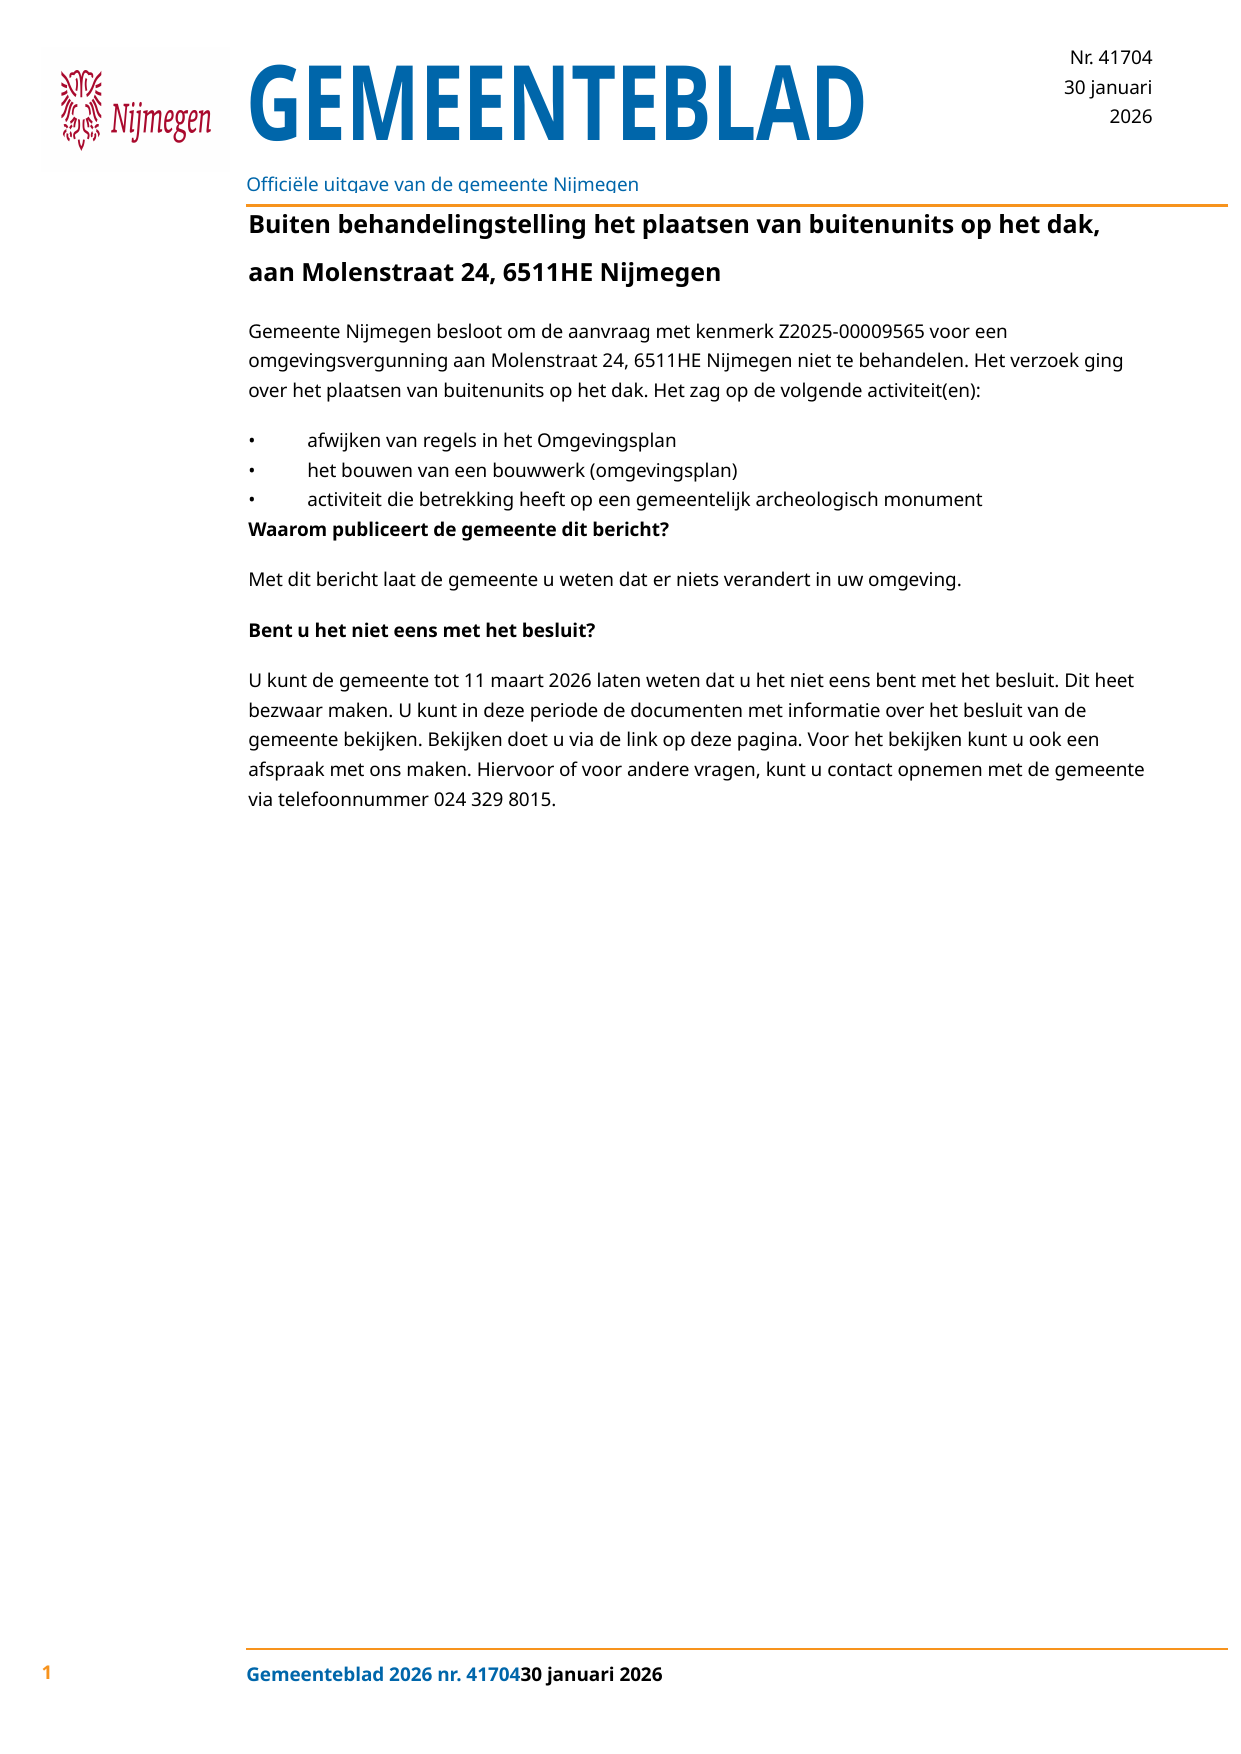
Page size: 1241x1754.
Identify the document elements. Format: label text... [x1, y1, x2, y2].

list activiteit die betrekking heeft op een gemeentelijk archeologisch monument [248, 487, 1152, 512]
text Gemeente Nijmegen besloot om de aanvraag met kenmerk Z2025-00009565 voor een omgevingsvergunning aan Molenstraat 24, 6511HE Nijmegen niet te behandelen. Het verzoek ging over het plaatsen van buitenunits op het dak. Het zag op de volgende activiteit(en): [248, 318, 1152, 403]
text Waarom publiceert de gemeente dit bericht? [248, 516, 1152, 542]
text Bent u het niet eens met het besluit? [248, 617, 1152, 643]
text Met dit bericht laat de gemeente u weten dat er niets verandert in uw omgeving. [248, 567, 1152, 592]
list afwijken van regels in het Omgevingsplan [248, 427, 1152, 453]
text U kunt de gemeente tot 11 maart 2026 laten weten dat u het niet eens bent met het besluit. Dit heet bezwaar maken. U kunt in deze periode de documenten met informatie over het besluit van de gemeente bekijken. Bekijken doet u via de link op deze pagina. Voor het bekijken kunt u ook een afspraak met ons maken. Hiervoor of voor andere vragen, kunt u contact opnemen met de gemeente via telefoonnummer 024 329 8015. [248, 667, 1152, 812]
list het bouwen van een bouwwerk (omgevingsplan) [248, 457, 1152, 483]
picture [41, 47, 231, 172]
text Buiten behandelingstelling het plaatsen van buitenunits op het dak, aan Molenstraat 24, 6511HE Nijmegen [248, 207, 1152, 288]
